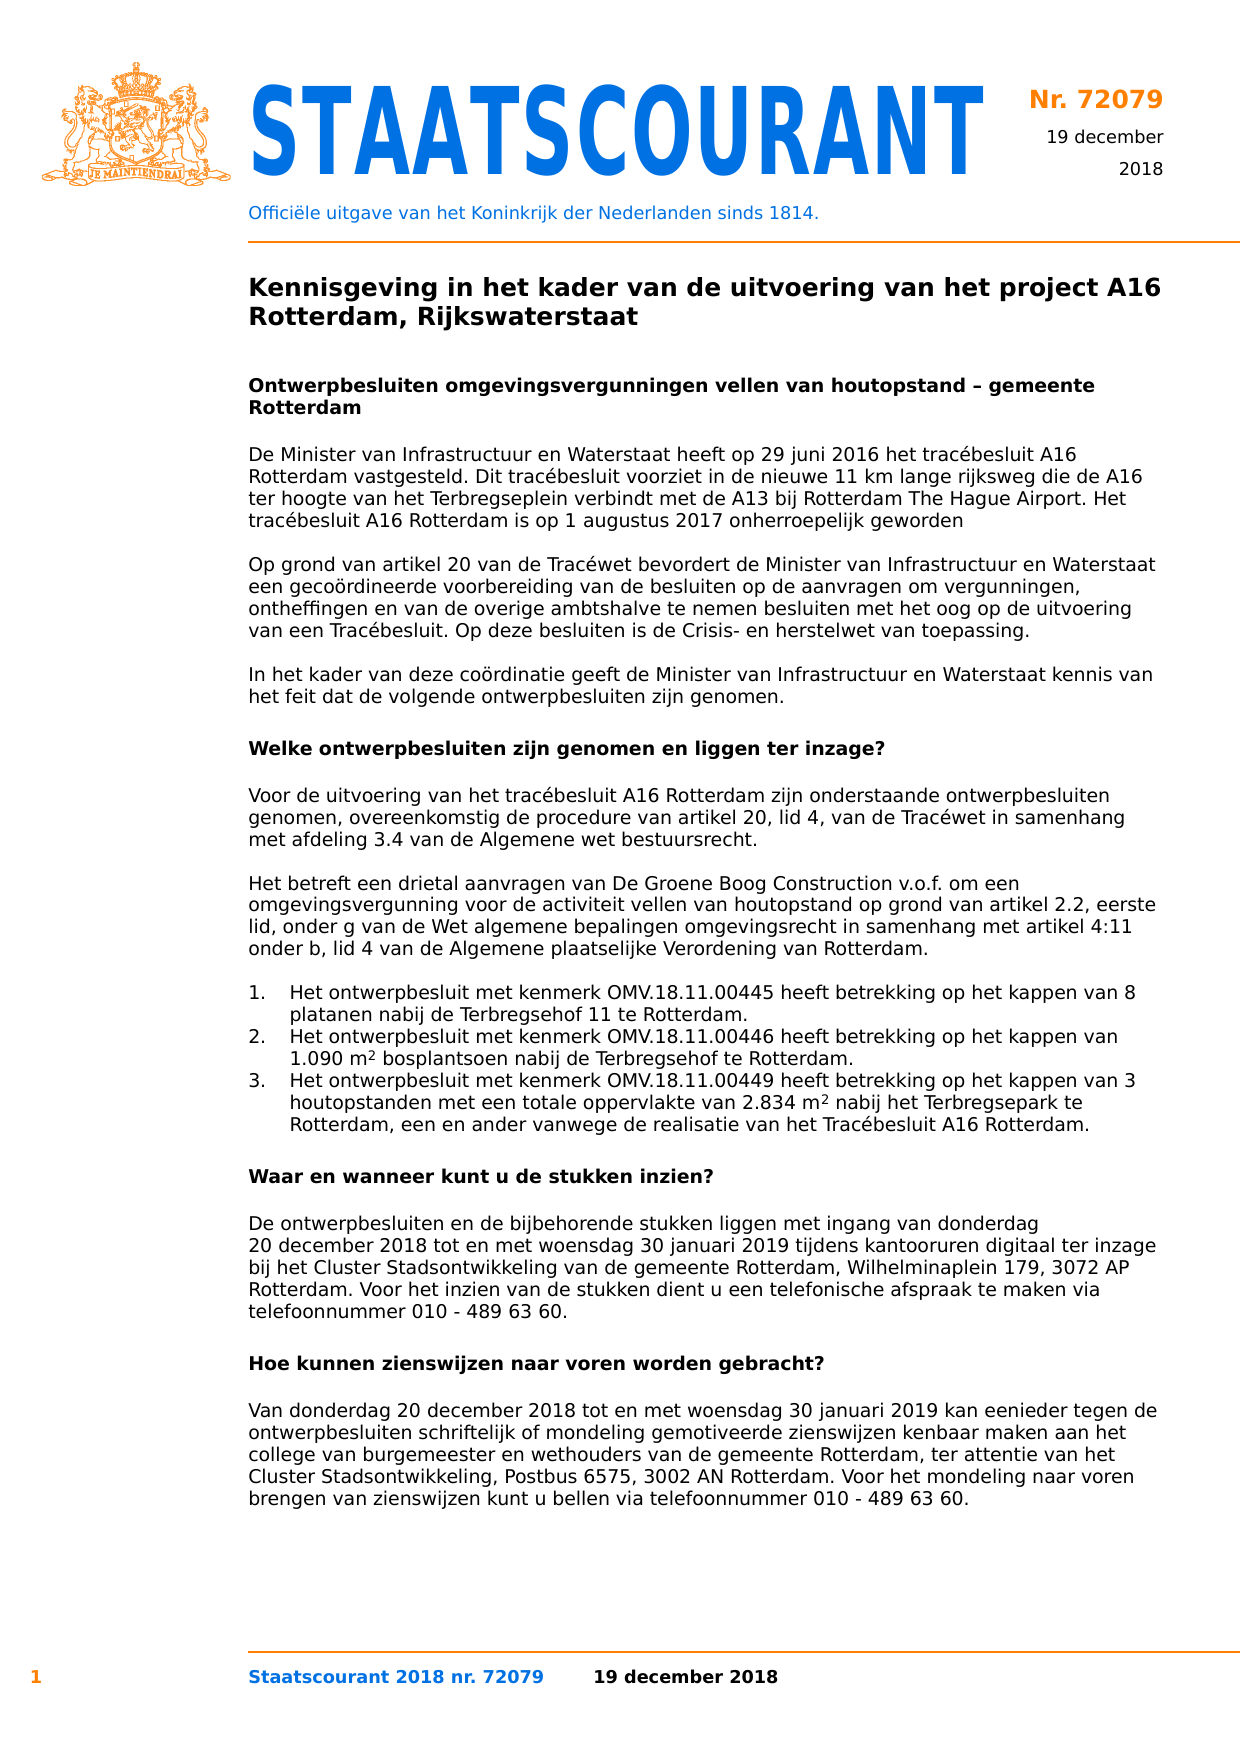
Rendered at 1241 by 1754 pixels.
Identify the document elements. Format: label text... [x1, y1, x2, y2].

table_header [25, 62, 248, 241]
table_cell Officiële uitgave van het Koninkrijk der Nederlanden sinds 1814. [248, 203, 1240, 241]
table_cell 2018 [998, 153, 1240, 203]
subtitle Ontwerpbesluiten omgevingsvergunningen vellen van houtopstand – gemeente Rotterdam [248, 375, 1163, 419]
subtitle Kennisgeving in het kader van de uitvoering van het project A16 Rotterdam, Rijkswaterstaat [248, 273, 1163, 331]
text Het betreft een drietal aanvragen van De Groene Boog Construction v.o.f. om een omgevingsvergunning voor de activiteit vellen van houtopstand op grond van artikel 2.2, eerste lid, onder g van de Wet algemene bepalingen omgevingsrecht in samenhang met artikel 4:11 onder b, lid 4 van de Algemene plaatselijke Verordening van Rotterdam. [248, 872, 1163, 960]
subtitle Waar en wanneer kunt u de stukken inzien? [248, 1166, 1163, 1188]
text In het kader van deze coördinatie geeft de Minister van Infrastructuur en Waterstaat kennis van het feit dat de volgende ontwerp­besluiten zijn genomen. [248, 664, 1163, 708]
text De Minister van Infrastructuur en Waterstaat heeft op 29 juni 2016 het tracébesluit A16 Rotterdam vastgesteld. Dit tracébesluit voorziet in de nieuwe 11 km lange rijksweg die de A16 ter hoogte van het Terbregseplein verbindt met de A13 bij Rotterdam The Hague Airport. Het tracébesluit A16 Rotterdam is op 1 augustus 2017 onherroepelijk geworden [248, 444, 1163, 532]
text Op grond van artikel 20 van de Tracéwet bevordert de Minister van Infrastructuur en Waterstaat een gecoördineerde voorbereiding van de besluiten op de aanvragen om vergunningen, ontheffingen en van de overige ambtshalve te nemen besluiten met het oog op de uitvoering van een Tracébesluit. Op deze besluiten is de Crisis- en herstelwet van toepassing. [248, 554, 1163, 642]
text 2. Het ontwerpbesluit met kenmerk OMV.18.11.00446 heeft betrekking op het kappen van 1.090 m2 bosplantsoen nabij de Terbregsehof te Rotterdam. [248, 1026, 1163, 1070]
text Van donderdag 20 december 2018 tot en met woensdag 30 januari 2019 kan eenieder tegen de ontwerpbesluiten schriftelijk of mondeling gemotiveerde zienswijzen kenbaar maken aan het college van burgemeester en wethouders van de gemeente Rotterdam, ter attentie van het Cluster Stadsontwikkeling, Postbus 6575, 3002 AN Rotterdam. Voor het mondeling naar voren brengen van zienswijzen kunt u bellen via telefoonnummer 010 - 489 63 60. [248, 1400, 1163, 1510]
picture [41, 62, 231, 186]
subtitle Hoe kunnen zienswijzen naar voren worden gebracht? [248, 1353, 1163, 1375]
text Voor de uitvoering van het tracébesluit A16 Rotterdam zijn onderstaande ontwerpbesluiten genomen, overeenkomstig de procedure van artikel 20, lid 4, van de Tracéwet in samenhang met afdeling 3.4 van de Algemene wet bestuursrecht. [248, 784, 1163, 851]
text De ontwerpbesluiten en de bijbehorende stukken liggen met ingang van donderdag 20 december 2018 tot en met woensdag 30 januari 2019 tijdens kantooruren digitaal ter inzage bij het Cluster Stadsontwikkeling van de gemeente Rotterdam, Wilhelminaplein 179, 3072 AP Rotterdam. Voor het inzien van de stukken dient u een telefonische afspraak te maken via telefoonnummer 010 - 489 63 60. [248, 1213, 1163, 1323]
text 3. Het ontwerpbesluit met kenmerk OMV.18.11.00449 heeft betrekking op het kappen van 3 houtopstanden met een totale oppervlakte van 2.834 m2 nabij het Terbregsepark te Rotterdam, een en ander vanwege de realisatie van het Tracébesluit A16 Rotterdam. [248, 1070, 1163, 1136]
text 1. Het ontwerpbesluit met kenmerk OMV.18.11.00445 heeft betrekking op het kappen van 8 platanen nabij de Terbregsehof 11 te Rotterdam. [248, 982, 1163, 1026]
table_header STAATSCOURANT [248, 62, 998, 203]
table_header Nr. 72079 [998, 62, 1240, 121]
table_cell 19 december [998, 121, 1240, 153]
subtitle Welke ontwerpbesluiten zijn genomen en liggen ter inzage? [248, 738, 1163, 759]
